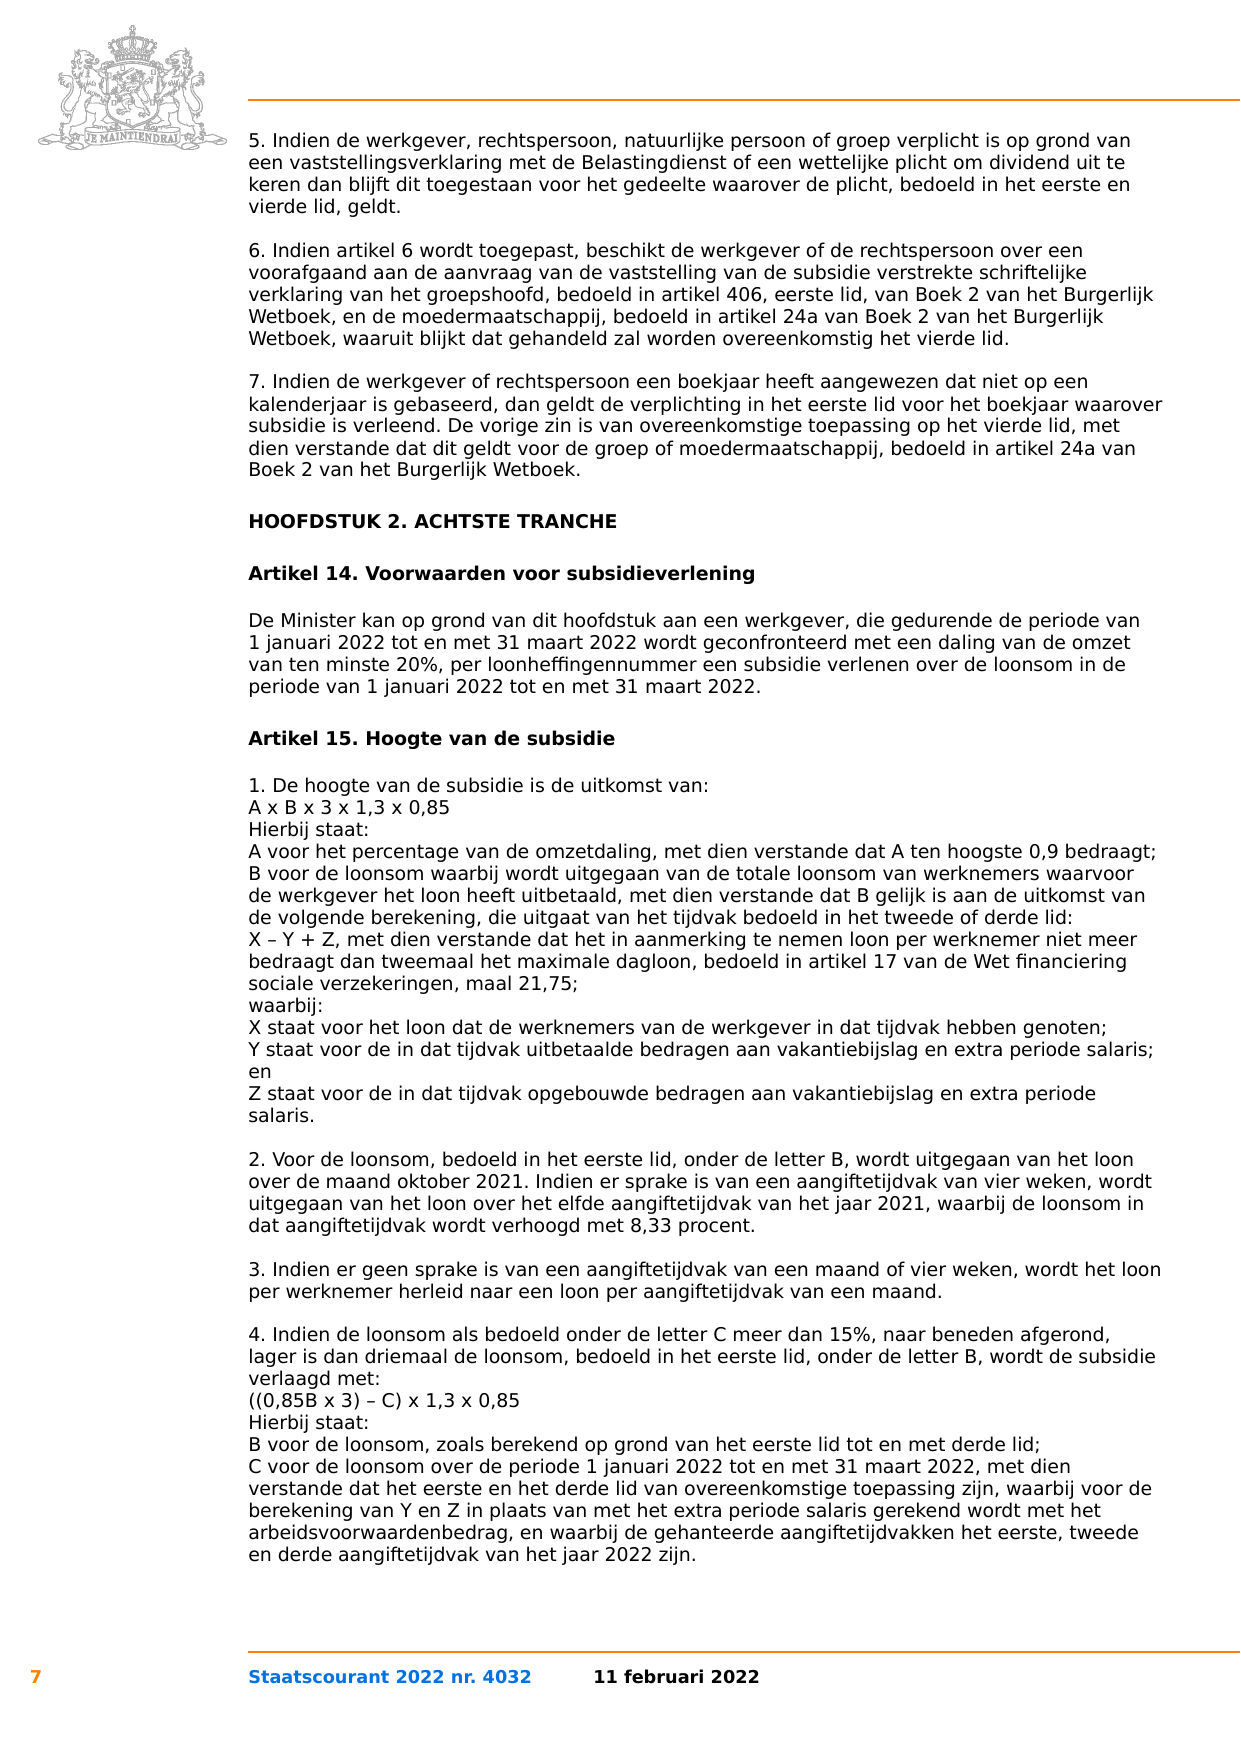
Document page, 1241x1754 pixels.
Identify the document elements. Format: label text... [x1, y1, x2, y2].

text 1. De hoogte van de subsidie is de uitkomst van: [248, 775, 1163, 797]
text 4. Indien de loonsom als bedoeld onder de letter C meer dan 15%, naar beneden afgerond, lager is dan driemaal de loonsom, bedoeld in het eerste lid, onder de letter B, wordt de subsidie verlaagd met: [248, 1324, 1163, 1390]
text X staat voor het loon dat de werknemers van de werkgever in dat tijdvak hebben genoten; [248, 1017, 1163, 1039]
text ((0,85B x 3) – C) x 1,3 x 0,85 [248, 1390, 1163, 1412]
text De Minister kan op grond van dit hoofdstuk aan een werkgever, die gedurende de periode van 1 januari 2022 tot en met 31 maart 2022 wordt geconfronteerd met een daling van de omzet van ten minste 20%, per loonheffingennummer een subsidie verlenen over de loonsom in de periode van 1 januari 2022 tot en met 31 maart 2022. [248, 610, 1163, 698]
text C voor de loonsom over de periode 1 januari 2022 tot en met 31 maart 2022, met dien verstande dat het eerste en het derde lid van overeenkomstige toepassing zijn, waarbij voor de berekening van Y en Z in plaats van met het extra periode salaris gerekend wordt met het arbeidsvoorwaardenbedrag, en waarbij de gehanteerde aangiftetijdvakken het eerste, tweede en derde aangiftetijdvak van het jaar 2022 zijn. [248, 1456, 1163, 1566]
subtitle Artikel 15. Hoogte van de subsidie [248, 728, 1163, 750]
text Hierbij staat: [248, 1412, 1163, 1434]
subtitle Artikel 14. Voorwaarden voor subsidieverlening [248, 563, 1163, 585]
text 2. Voor de loonsom, bedoeld in het eerste lid, onder de letter B, wordt uitgegaan van het loon over de maand oktober 2021. Indien er sprake is van een aangiftetijdvak van vier weken, wordt uitgegaan van het loon over het elfde aangiftetijdvak van het jaar 2021, waarbij de loonsom in dat aangiftetijdvak wordt verhoogd met 8,33 procent. [248, 1149, 1163, 1237]
text A voor het percentage van de omzetdaling, met dien verstande dat A ten hoogste 0,9 bedraagt; [248, 841, 1163, 863]
text A x B x 3 x 1,3 x 0,85 [248, 797, 1163, 819]
text waarbij: [248, 995, 1163, 1017]
text 5. Indien de werkgever, rechtspersoon, natuurlijke persoon of groep verplicht is op grond van een vaststellingsverklaring met de Belastingdienst of een wettelijke plicht om dividend uit te keren dan blijft dit toegestaan voor het gedeelte waarover de plicht, bedoeld in het eerste en vierde lid, geldt. [248, 130, 1163, 218]
text Hierbij staat: [248, 819, 1163, 841]
text 6. Indien artikel 6 wordt toegepast, beschikt de werkgever of de rechtspersoon over een voorafgaand aan de aanvraag van de vaststelling van de subsidie verstrekte schriftelijke verklaring van het groepshoofd, bedoeld in artikel 406, eerste lid, van Boek 2 van het Burgerlijk Wetboek, en de moedermaatschappij, bedoeld in artikel 24a van Boek 2 van het Burgerlijk Wetboek, waaruit blijkt dat gehandeld zal worden overeenkomstig het vierde lid. [248, 240, 1163, 349]
subtitle HOOFDSTUK 2. ACHTSTE TRANCHE [248, 511, 1163, 533]
text Z staat voor de in dat tijdvak opgebouwde bedragen aan vakantiebijslag en extra periode salaris. [248, 1083, 1163, 1127]
text 7. Indien de werkgever of rechtspersoon een boekjaar heeft aangewezen dat niet op een kalenderjaar is gebaseerd, dan geldt de verplichting in het eerste lid voor het boekjaar waarover subsidie is verleend. De vorige zin is van overeenkomstige toepassing op het vierde lid, met dien verstande dat dit geldt voor de groep of moedermaatschappij, bedoeld in artikel 24a van Boek 2 van het Burgerlijk Wetboek. [248, 371, 1163, 481]
text B voor de loonsom, zoals berekend op grond van het eerste lid tot en met derde lid; [248, 1434, 1163, 1456]
text B voor de loonsom waarbij wordt uitgegaan van de totale loonsom van werknemers waarvoor de werkgever het loon heeft uitbetaald, met dien verstande dat B gelijk is aan de uitkomst van de volgende berekening, die uitgaat van het tijdvak bedoeld in het tweede of derde lid: [248, 863, 1163, 929]
text Y staat voor de in dat tijdvak uitbetaalde bedragen aan vakantiebijslag en extra periode salaris; en [248, 1039, 1163, 1083]
text 3. Indien er geen sprake is van een aangiftetijdvak van een maand of vier weken, wordt het loon per werknemer herleid naar een loon per aangiftetijdvak van een maand. [248, 1258, 1163, 1302]
picture [38, 25, 227, 150]
text X – Y + Z, met dien verstande dat het in aanmerking te nemen loon per werknemer niet meer bedraagt dan tweemaal het maximale dagloon, bedoeld in artikel 17 van de Wet financiering sociale verzekeringen, maal 21,75; [248, 929, 1163, 995]
